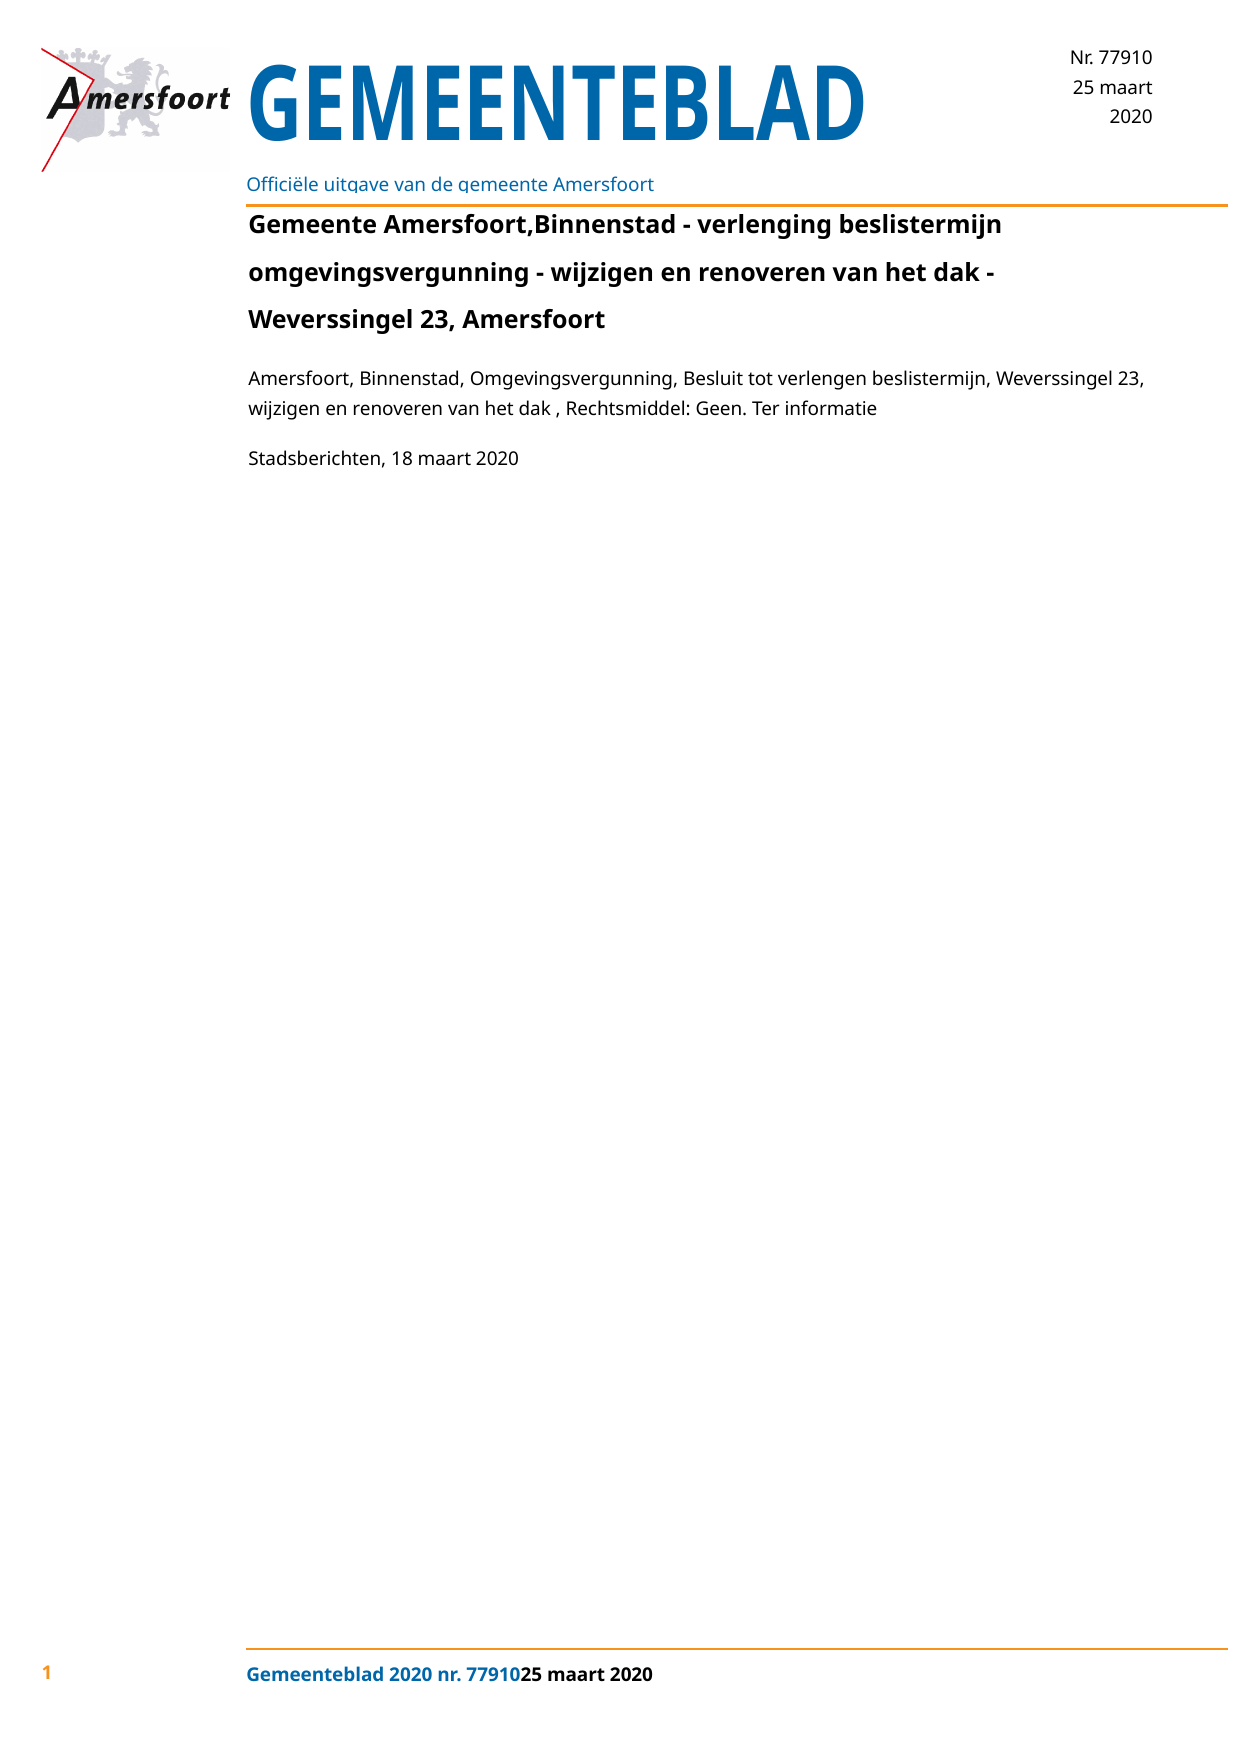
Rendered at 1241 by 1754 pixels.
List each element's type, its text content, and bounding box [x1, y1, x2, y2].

text Gemeente Amersfoort,Binnenstad - verlenging beslistermijn omgevingsvergunning - wijzigen en renoveren van het dak - Weverssingel 23, Amersfoort [248, 207, 1152, 336]
picture [41, 47, 231, 172]
text Amersfoort, Binnenstad, Omgevingsvergunning, Besluit tot verlengen beslistermijn, Weverssingel 23, wijzigen en renoveren van het dak , Rechtsmiddel: Geen. Ter informatie [248, 366, 1152, 421]
text Stadsberichten, 18 maart 2020 [248, 446, 1152, 471]
